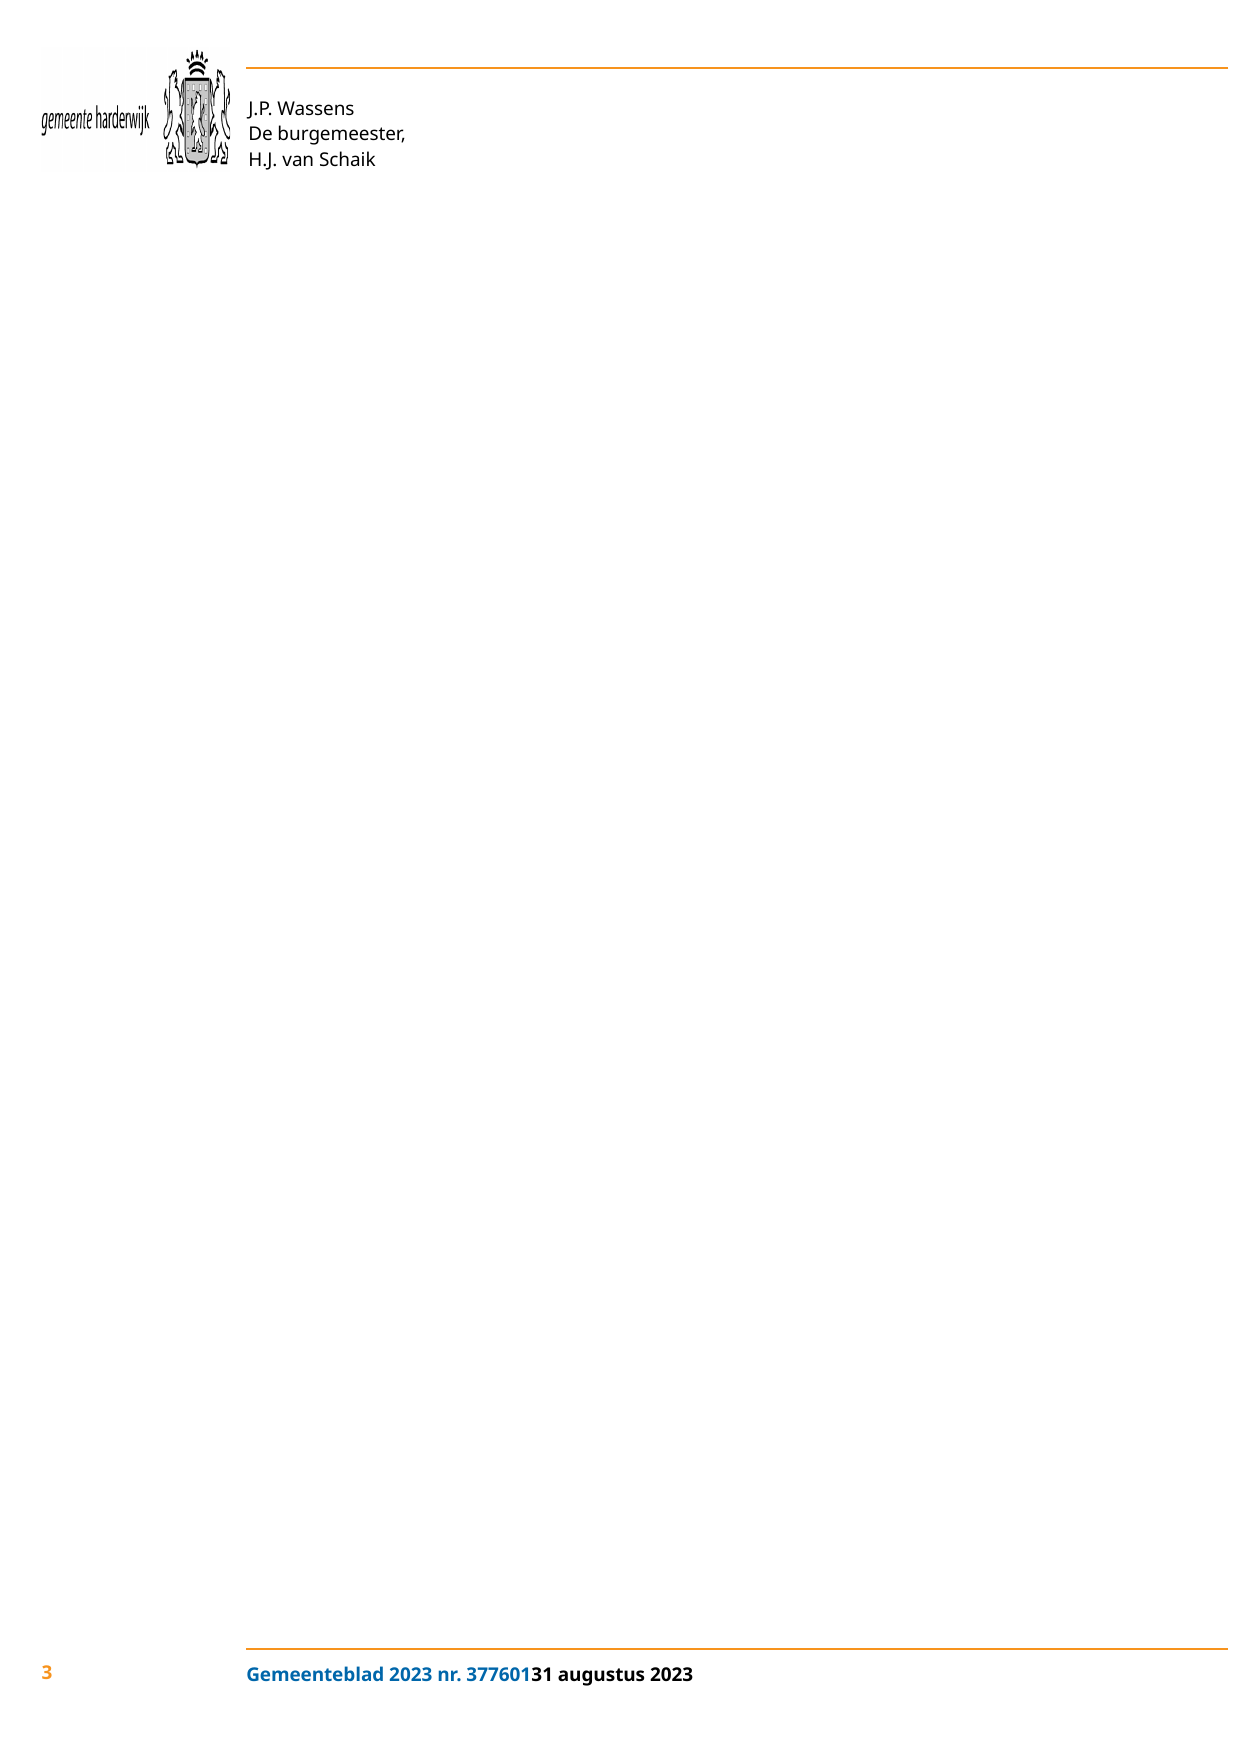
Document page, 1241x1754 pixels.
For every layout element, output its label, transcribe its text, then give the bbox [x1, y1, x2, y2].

picture [41, 47, 231, 172]
text J.P. Wassens [248, 95, 1152, 121]
text De burgemeester, [248, 121, 1152, 146]
text H.J. van Schaik [248, 146, 1152, 172]
